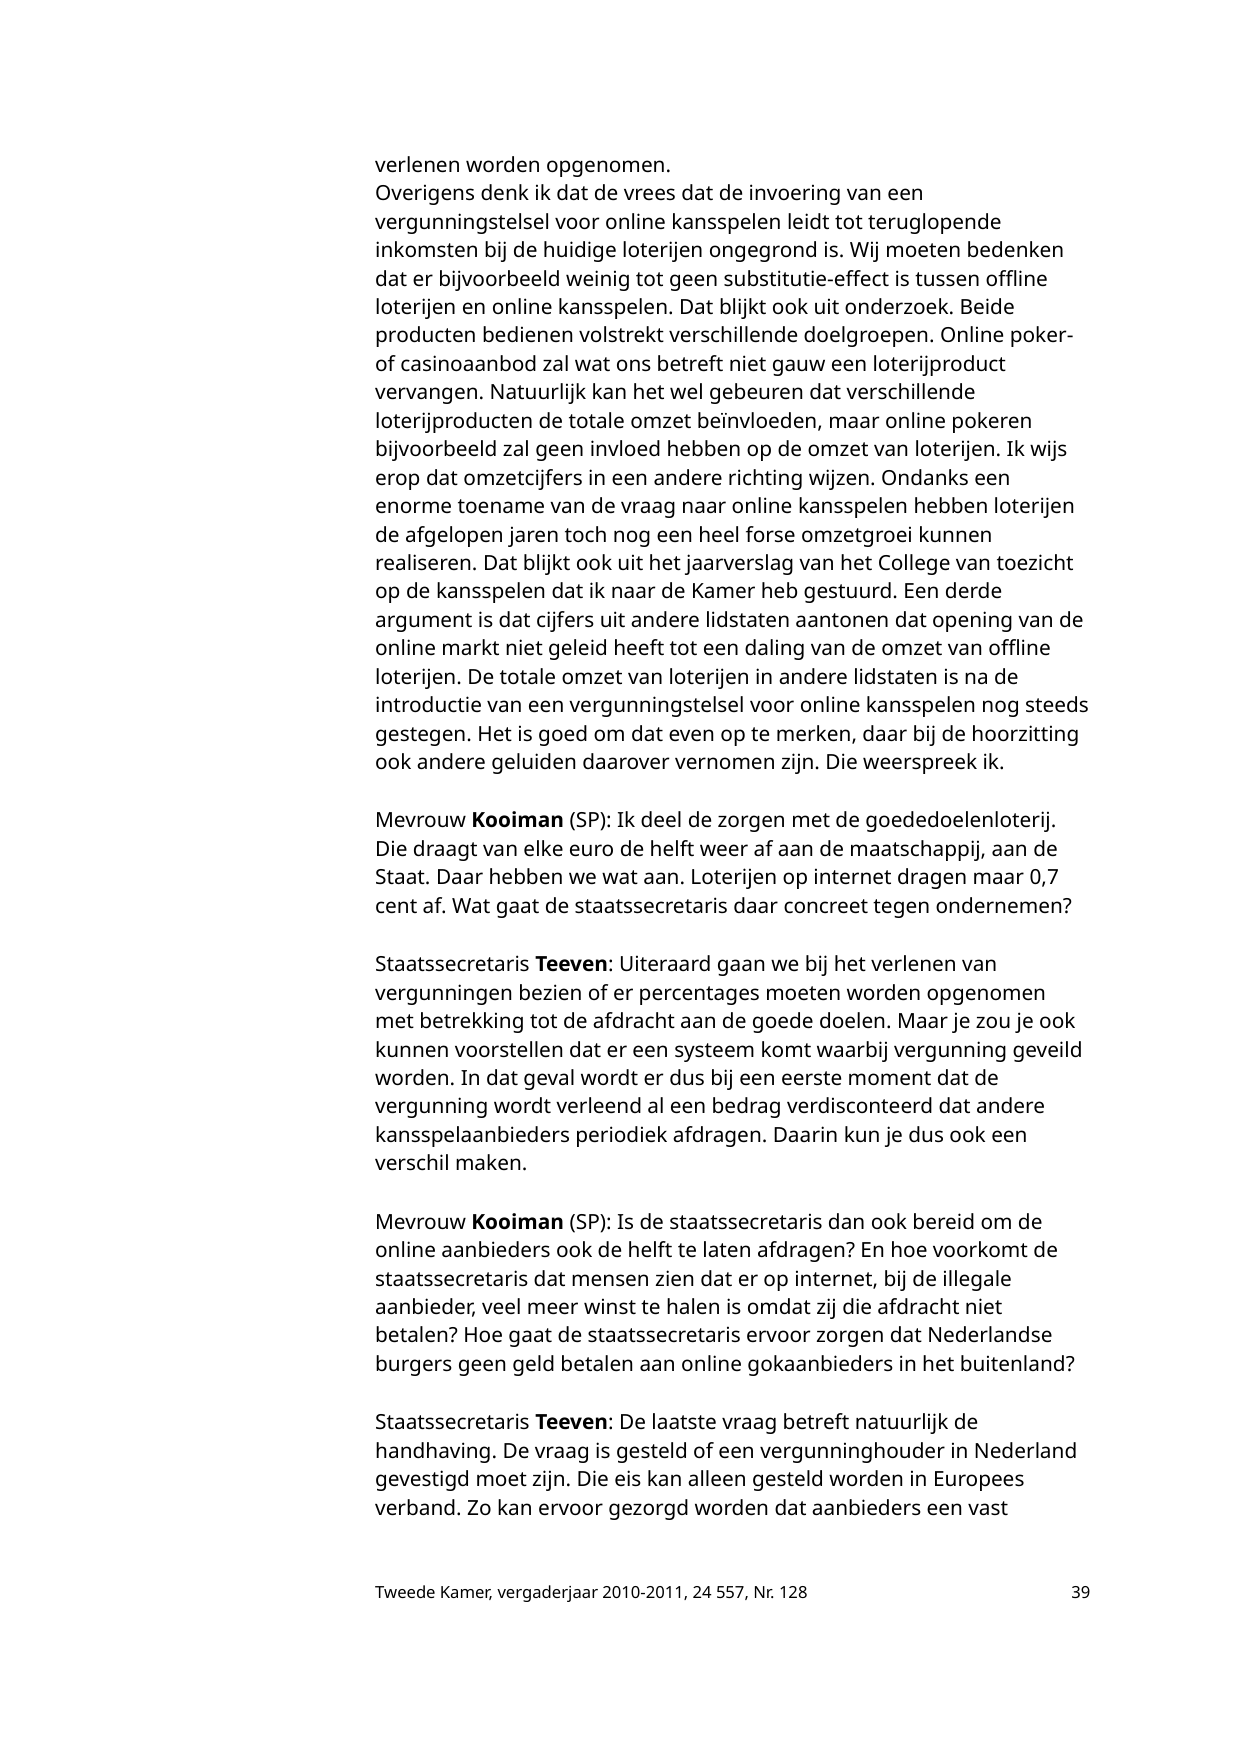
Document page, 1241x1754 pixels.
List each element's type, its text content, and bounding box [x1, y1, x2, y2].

text Overigens denk ik dat de vrees dat de invoering van een vergunningstelsel voor online kansspelen leidt tot teruglopende inkomsten bij de huidige loterijen ongegrond is. Wij moeten bedenken dat er bijvoorbeeld weinig tot geen substitutie-effect is tussen offline loterijen en online kansspelen. Dat blijkt ook uit onderzoek. Beide producten bedienen volstrekt verschillende doelgroepen. Online poker- of casinoaanbod zal wat ons betreft niet gauw een loterijproduct vervangen. Natuurlijk kan het wel gebeuren dat verschillende loterijproducten de totale omzet beïnvloeden, maar online pokeren bijvoorbeeld zal geen invloed hebben op de omzet van loterijen. Ik wijs erop dat omzetcijfers in een andere richting wijzen. Ondanks een enorme toename van de vraag naar online kansspelen hebben loterijen de afgelopen jaren toch nog een heel forse omzetgroei kunnen realiseren. Dat blijkt ook uit het jaarverslag van het College van toezicht op de kansspelen dat ik naar de Kamer heb gestuurd. Een derde argument is dat cijfers uit andere lidstaten aantonen dat opening van de online markt niet geleid heeft tot een daling van de omzet van offline loterijen. De totale omzet van loterijen in andere lidstaten is na de introductie van een vergunningstelsel voor online kansspelen nog steeds gestegen. Het is goed om dat even op te merken, daar bij de hoorzitting ook andere geluiden daarover vernomen zijn. Die weerspreek ik. [375, 178, 1090, 776]
text Staatssecretaris Teeven: De laatste vraag betreft natuurlijk de handhaving. De vraag is gesteld of een vergunninghouder in Nederland gevestigd moet zijn. Die eis kan alleen gesteld worden in Europees verband. Zo kan ervoor gezorgd worden dat aanbieders een vast [375, 1407, 1090, 1521]
text Mevrouw Kooiman (SP): Ik deel de zorgen met de goededoelenloterij. Die draagt van elke euro de helft weer af aan de maatschappij, aan de Staat. Daar hebben we wat aan. Loterijen op internet dragen maar 0,7 cent af. Wat gaat de staatssecretaris daar concreet tegen ondernemen? [375, 806, 1090, 919]
text verlenen worden opgenomen. [375, 150, 1090, 178]
text Staatssecretaris Teeven: Uiteraard gaan we bij het verlenen van vergunningen bezien of er percentages moeten worden opgenomen met betrekking tot de afdracht aan de goede doelen. Maar je zou je ook kunnen voorstellen dat er een systeem komt waarbij vergunning geveild worden. In dat geval wordt er dus bij een eerste moment dat de vergunning wordt verleend al een bedrag verdisconteerd dat andere kansspelaanbieders periodiek afdragen. Daarin kun je dus ook een verschil maken. [375, 949, 1090, 1177]
text Mevrouw Kooiman (SP): Is de staatssecretaris dan ook bereid om de online aanbieders ook de helft te laten afdragen? En hoe voorkomt de staatssecretaris dat mensen zien dat er op internet, bij de illegale aanbieder, veel meer winst te halen is omdat zij die afdracht niet betalen? Hoe gaat de staatssecretaris ervoor zorgen dat Nederlandse burgers geen geld betalen aan online gokaanbieders in het buitenland? [375, 1207, 1090, 1377]
